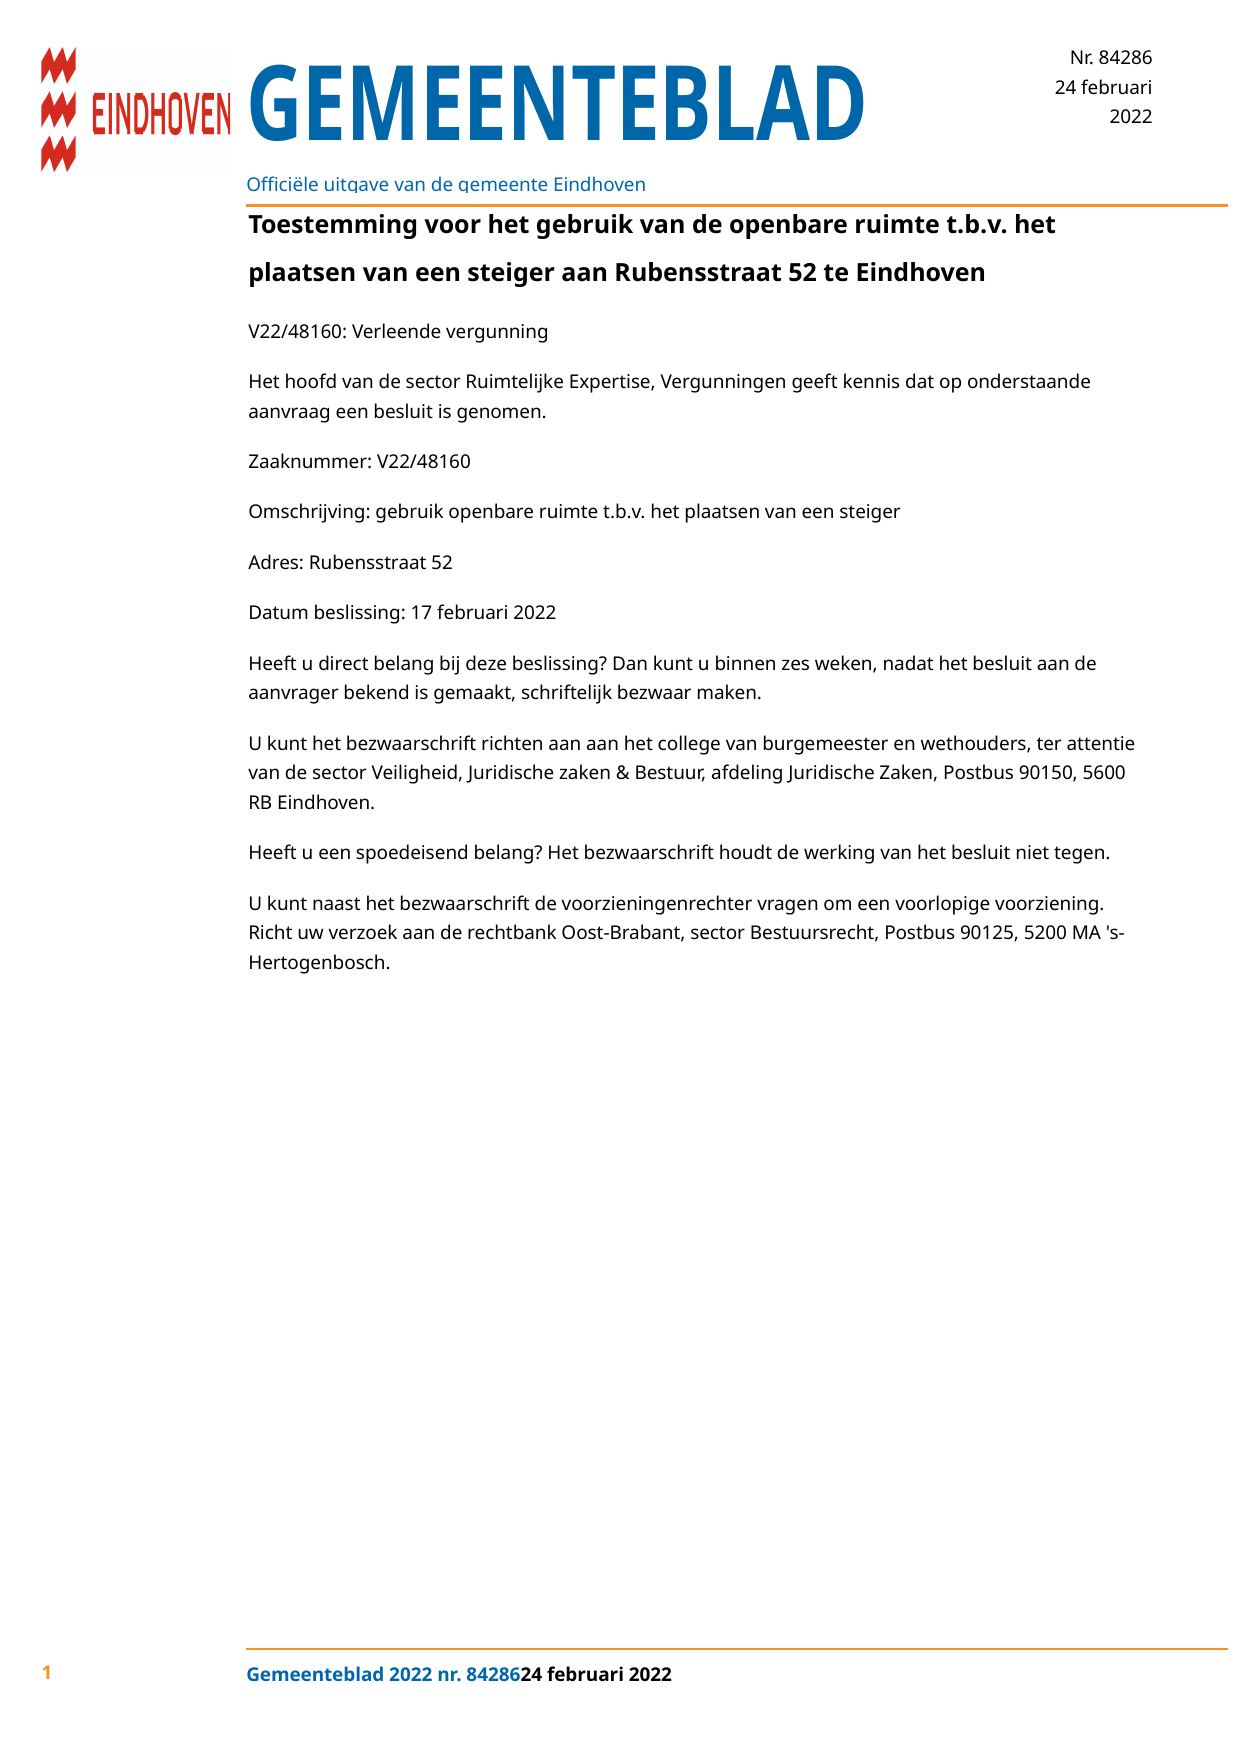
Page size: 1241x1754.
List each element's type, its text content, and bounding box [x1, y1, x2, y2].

text U kunt het bezwaarschrift richten aan aan het college van burgemeester en wethouders, ter attentie van de sector Veiligheid, Juridische zaken & Bestuur, afdeling Juridische Zaken, Postbus 90150, 5600 RB Eindhoven. [248, 730, 1152, 815]
text Heeft u direct belang bij deze beslissing? Dan kunt u binnen zes weken, nadat het besluit aan de aanvrager bekend is gemaakt, schriftelijk bezwaar maken. [248, 650, 1152, 705]
picture [41, 47, 231, 172]
text Het hoofd van de sector Ruimtelijke Expertise, Vergunningen geeft kennis dat op onderstaande aanvraag een besluit is genomen. [248, 368, 1152, 424]
text U kunt naast het bezwaarschrift de voorzieningenrechter vragen om een voorlopige voorziening. Richt uw verzoek aan de rechtbank Oost-Brabant, sector Bestuursrecht, Postbus 90125, 5200 MA 's-Hertogenbosch. [248, 890, 1152, 975]
text Datum beslissing: 17 februari 2022 [248, 599, 1152, 625]
text V22/48160: Verleende vergunning [248, 318, 1152, 344]
text Zaaknummer: V22/48160 [248, 448, 1152, 474]
text Omschrijving: gebruik openbare ruimte t.b.v. het plaatsen van een steiger [248, 499, 1152, 524]
text Toestemming voor het gebruik van de openbare ruimte t.b.v. het plaatsen van een steiger aan Rubensstraat 52 te Eindhoven [248, 207, 1152, 288]
text Adres: Rubensstraat 52 [248, 549, 1152, 575]
text Heeft u een spoedeisend belang? Het bezwaarschrift houdt de werking van het besluit niet tegen. [248, 839, 1152, 865]
